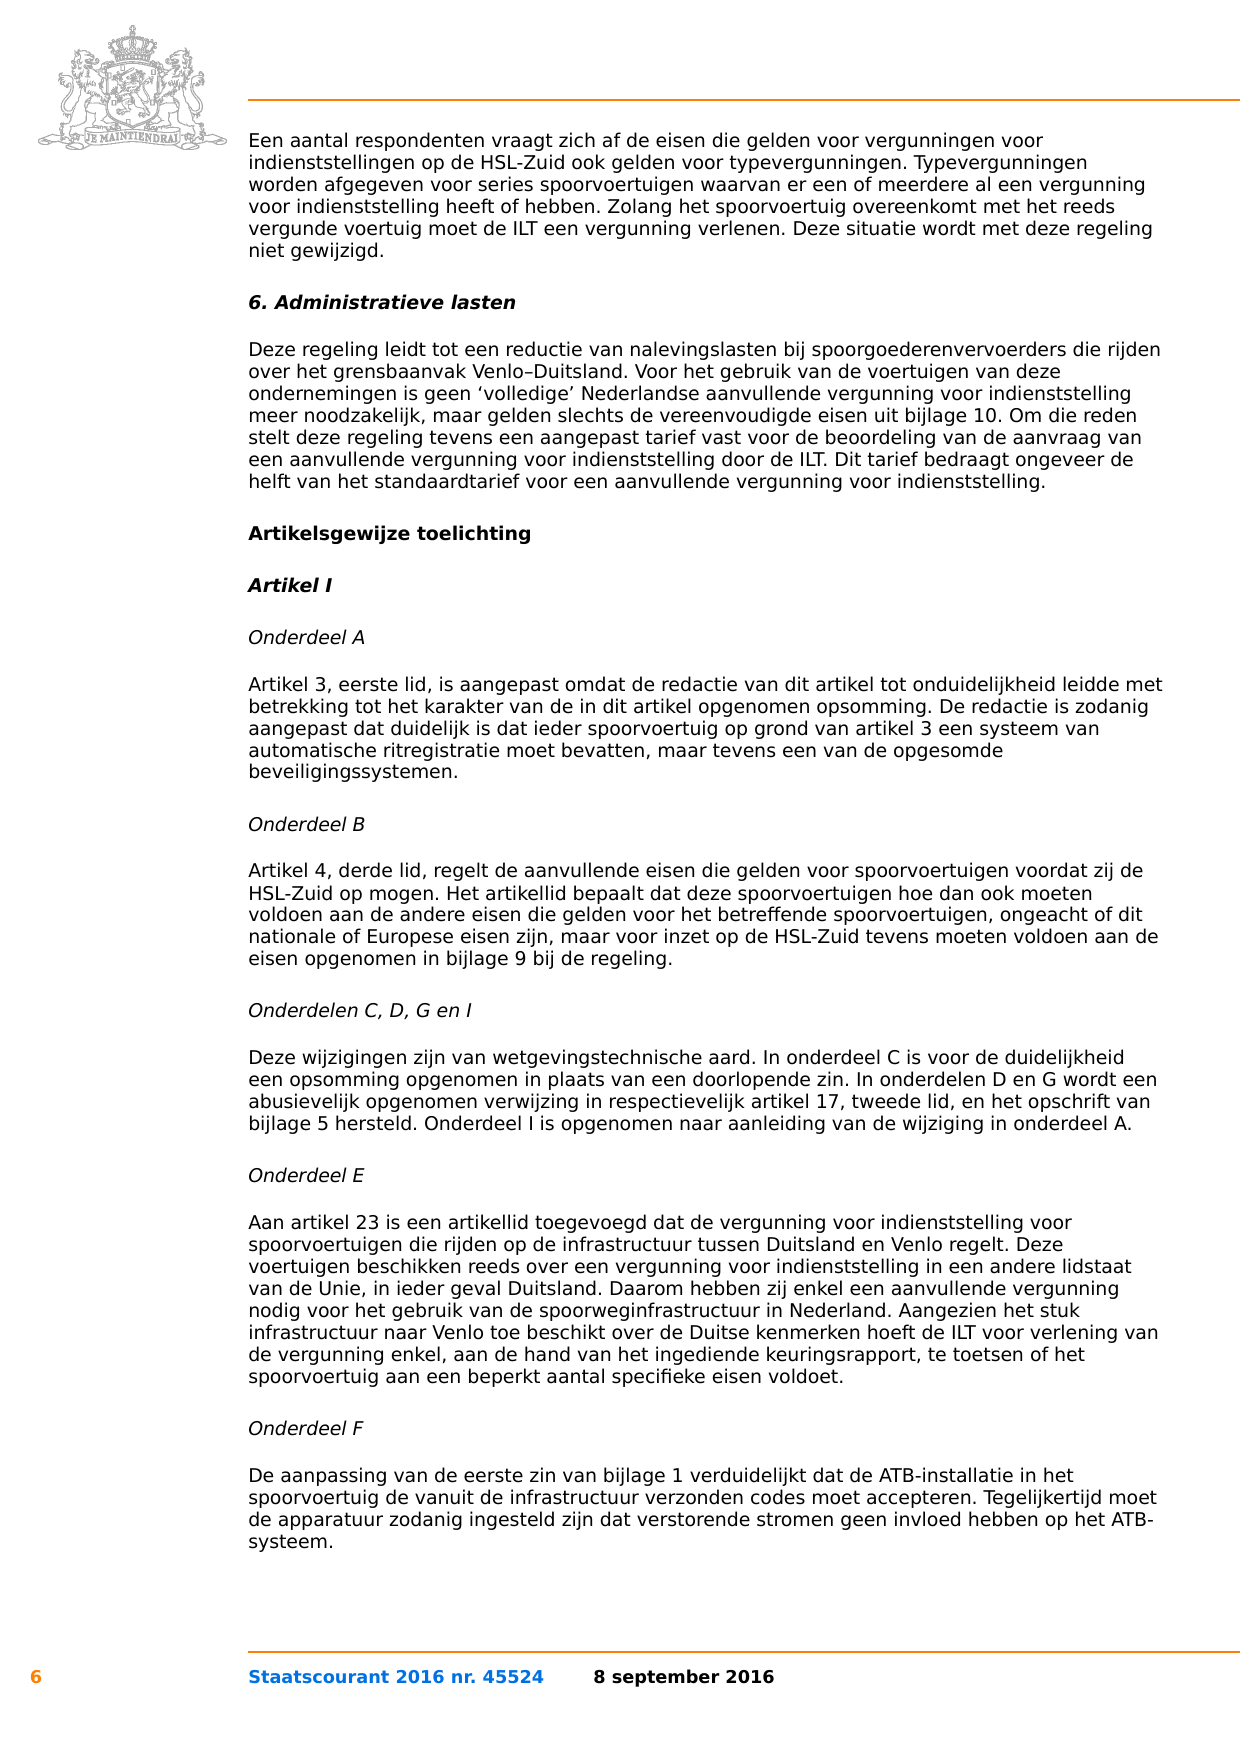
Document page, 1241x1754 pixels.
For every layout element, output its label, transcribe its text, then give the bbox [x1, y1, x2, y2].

subtitle Onderdeel B [248, 813, 1163, 835]
text Artikel 3, eerste lid, is aangepast omdat de redactie van dit artikel tot onduidelijkheid leidde met betrekking tot het karakter van de in dit artikel opgenomen opsomming. De redactie is zodanig aangepast dat duidelijk is dat ieder spoorvoertuig op grond van artikel 3 een systeem van automatische ritregistratie moet bevatten, maar tevens een van de opgesomde beveiligingssystemen. [248, 673, 1163, 783]
picture [38, 25, 227, 150]
subtitle 6. Administratieve lasten [248, 292, 1163, 314]
text Een aantal respondenten vraagt zich af de eisen die gelden voor vergunningen voor indienststellingen op de HSL-Zuid ook gelden voor typevergunningen. Typevergunningen worden afgegeven voor series spoorvoertuigen waarvan er een of meerdere al een vergunning voor indienststelling heeft of hebben. Zolang het spoorvoertuig overeenkomt met het reeds vergunde voertuig moet de ILT een vergunning verlenen. Deze situatie wordt met deze regeling niet gewijzigd. [248, 130, 1163, 262]
text Deze regeling leidt tot een reductie van nalevingslasten bij spoorgoederenvervoerders die rijden over het grensbaanvak Venlo–Duitsland. Voor het gebruik van de voertuigen van deze ondernemingen is geen ‘volledige’ Nederlandse aanvullende vergunning voor indienststelling meer noodzakelijk, maar gelden slechts de vereenvoudigde eisen uit bijlage 10. Om die reden stelt deze regeling tevens een aangepast tarief vast voor de beoordeling van de aanvraag van een aanvullende vergunning voor indienststelling door de ILT. Dit tarief bedraagt ongeveer de helft van het standaardtarief voor een aanvullende vergunning voor indienststelling. [248, 339, 1163, 493]
subtitle Onderdeel E [248, 1165, 1163, 1187]
text Aan artikel 23 is een artikellid toegevoegd dat de vergunning voor indienststelling voor spoorvoertuigen die rijden op de infrastructuur tussen Duitsland en Venlo regelt. Deze voertuigen beschikken reeds over een vergunning voor indienststelling in een andere lidstaat van de Unie, in ieder geval Duitsland. Daarom hebben zij enkel een aanvullende vergunning nodig voor het gebruik van de spoorweginfrastructuur in Nederland. Aangezien het stuk infrastructuur naar Venlo toe beschikt over de Duitse kenmerken hoeft de ILT voor verlening van de vergunning enkel, aan de hand van het ingediende keuringsrapport, te toetsen of het spoorvoertuig aan een beperkt aantal specifieke eisen voldoet. [248, 1212, 1163, 1388]
text Artikel 4, derde lid, regelt de aanvullende eisen die gelden voor spoorvoertuigen voordat zij de HSL-Zuid op mogen. Het artikellid bepaalt dat deze spoorvoertuigen hoe dan ook moeten voldoen aan de andere eisen die gelden voor het betreffende spoorvoertuigen, ongeacht of dit nationale of Europese eisen zijn, maar voor inzet op de HSL-Zuid tevens moeten voldoen aan de eisen opgenomen in bijlage 9 bij de regeling. [248, 860, 1163, 970]
subtitle Onderdelen C, D, G en I [248, 1000, 1163, 1022]
subtitle Artikelsgewijze toelichting [248, 523, 1163, 544]
subtitle Artikel I [248, 574, 1163, 597]
subtitle Onderdeel F [248, 1418, 1163, 1440]
text De aanpassing van de eerste zin van bijlage 1 verduidelijkt dat de ATB-installatie in het spoorvoertuig de vanuit de infrastructuur verzonden codes moet accepteren. Tegelijkertijd moet de apparatuur zodanig ingesteld zijn dat verstorende stromen geen invloed hebben op het ATB-systeem. [248, 1465, 1163, 1553]
subtitle Onderdeel A [248, 627, 1163, 648]
text Deze wijzigingen zijn van wetgevingstechnische aard. In onderdeel C is voor de duidelijkheid een opsomming opgenomen in plaats van een doorlopende zin. In onderdelen D en G wordt een abusievelijk opgenomen verwijzing in respectievelijk artikel 17, tweede lid, en het opschrift van bijlage 5 hersteld. Onderdeel I is opgenomen naar aanleiding van de wijziging in onderdeel A. [248, 1047, 1163, 1135]
